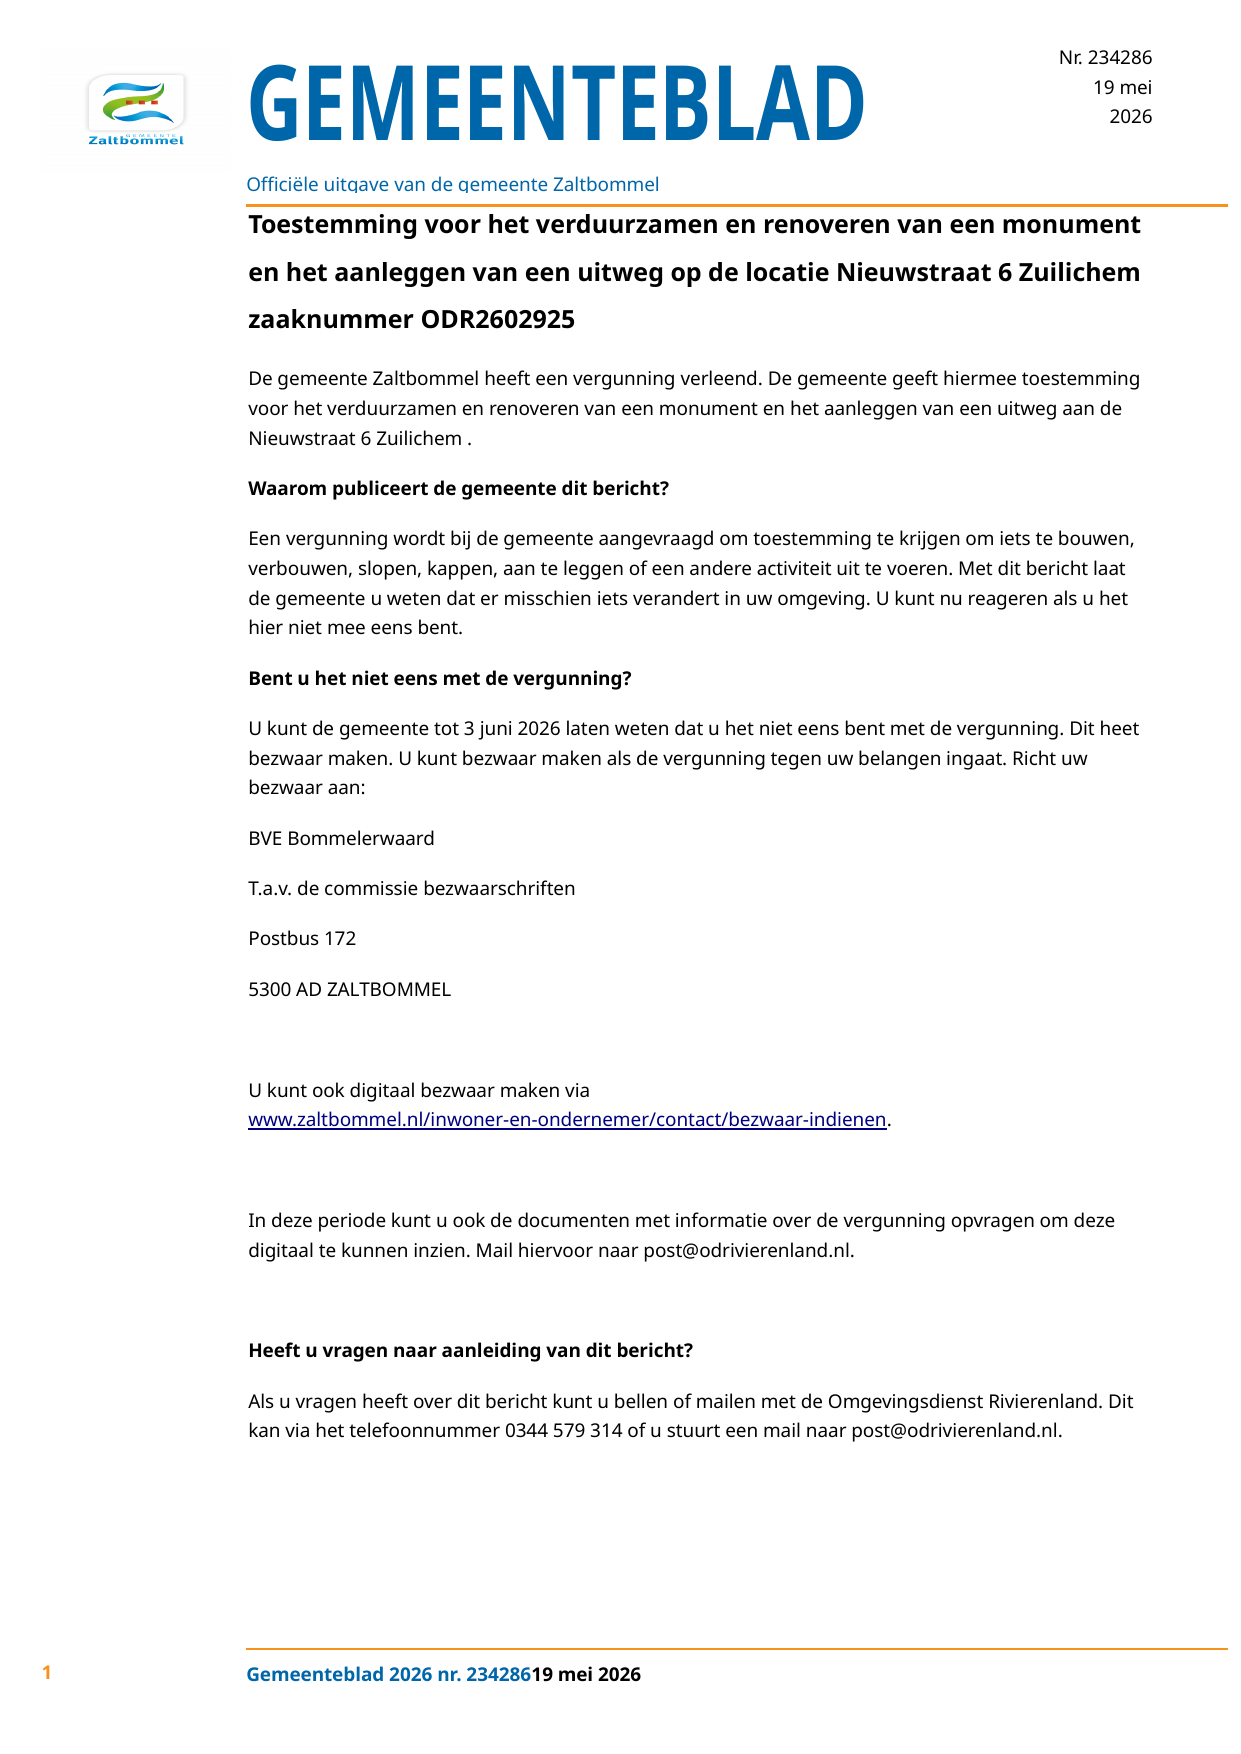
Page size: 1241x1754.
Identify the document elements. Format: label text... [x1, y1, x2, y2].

text Toestemming voor het verduurzamen en renoveren van een monument en het aanleggen van een uitweg op de locatie Nieuwstraat 6 Zuilichem zaaknummer ODR2602925 [248, 207, 1152, 336]
text Bent u het niet eens met de vergunning? [248, 665, 1152, 690]
picture [41, 47, 231, 172]
text In deze periode kunt u ook de documenten met informatie over de vergunning opvragen om deze digitaal te kunnen inzien. Mail hiervoor naar post@odrivierenland.nl. [248, 1207, 1152, 1262]
text 5300 AD ZALTBOMMEL [248, 976, 1152, 1002]
text U kunt de gemeente tot 3 juni 2026 laten weten dat u het niet eens bent met de vergunning. Dit heet bezwaar maken. U kunt bezwaar maken als de vergunning tegen uw belangen ingaat. Richt uw bezwaar aan: [248, 715, 1152, 800]
text Postbus 172 [248, 926, 1152, 951]
text Een vergunning wordt bij de gemeente aangevraagd om toestemming te krijgen om iets te bouwen, verbouwen, slopen, kappen, aan te leggen of een andere activiteit uit te voeren. Met dit bericht laat de gemeente u weten dat er misschien iets verandert in uw omgeving. U kunt nu reageren als u het hier niet mee eens bent. [248, 526, 1152, 640]
text BVE Bommelerwaard [248, 825, 1152, 850]
text T.a.v. de commissie bezwaarschriften [248, 875, 1152, 901]
text Heeft u vragen naar aanleiding van dit bericht? [248, 1338, 1152, 1363]
text Waarom publiceert de gemeente dit bericht? [248, 475, 1152, 501]
text De gemeente Zaltbommel heeft een vergunning verleend. De gemeente geeft hiermee toestemming voor het verduurzamen en renoveren van een monument en het aanleggen van een uitweg aan de Nieuwstraat 6 Zuilichem . [248, 366, 1152, 450]
text Als u vragen heeft over dit bericht kunt u bellen of mailen met de Omgevingsdienst Rivierenland. Dit kan via het telefoonnummer 0344 579 314 of u stuurt een mail naar post@odrivierenland.nl. [248, 1388, 1152, 1443]
text U kunt ook digitaal bezwaar maken via www.zaltbommel.nl/inwoner-en-ondernemer/contact/bezwaar-indienen. [248, 1077, 1152, 1132]
